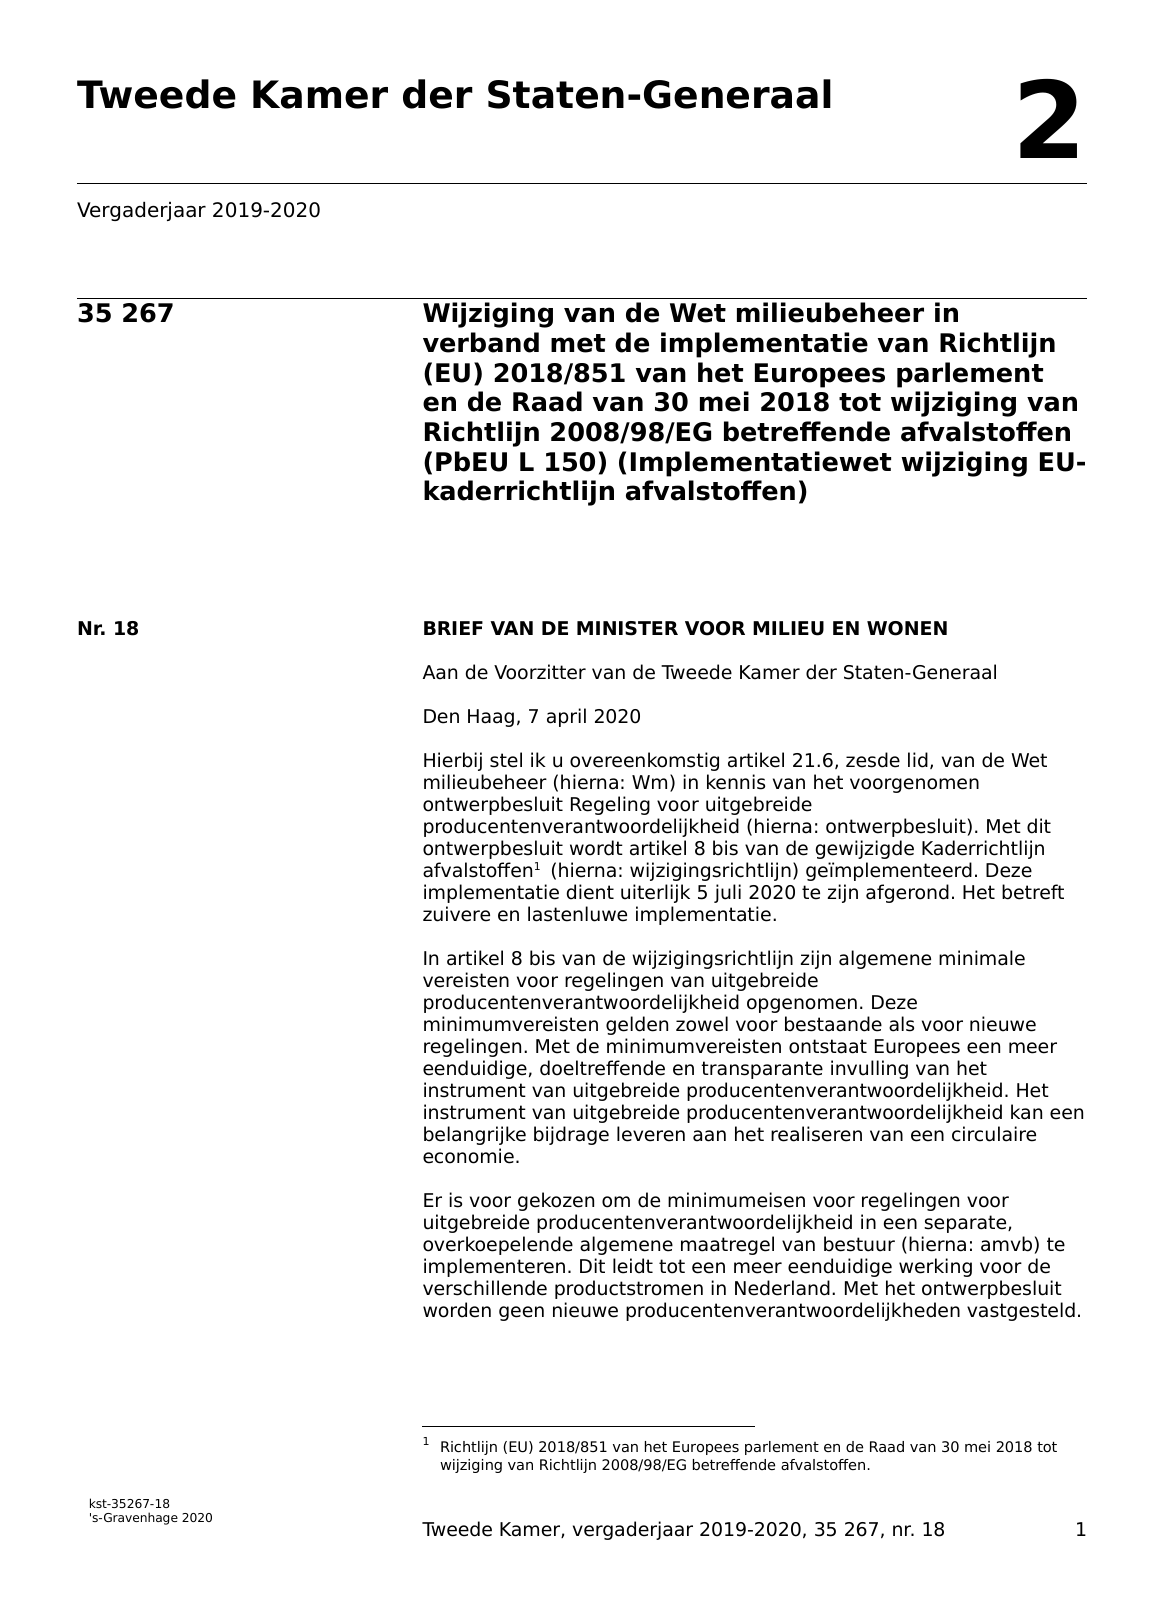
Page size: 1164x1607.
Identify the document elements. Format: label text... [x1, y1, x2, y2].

text Er is voor gekozen om de minimumeisen voor regelingen voor uitgebreide producentenverantwoordelijkheid in een separate, overkoepelende algemene maatregel van bestuur (hierna: amvb) te implementeren. Dit leidt tot een meer eenduidige werking voor de verschillende productstromen in Nederland. Met het ontwerpbesluit worden geen nieuwe producentenverantwoordelijkheden vastgesteld. [422, 1190, 1087, 1322]
subtitle Nr. 18 BRIEF VAN DE MINISTER VOOR MILIEU EN WONEN [77, 618, 1087, 640]
text kst-35267-18 [88, 1497, 323, 1511]
text 's-Gravenhage 2020 [88, 1511, 323, 1525]
text In artikel 8 bis van de wijzigingsrichtlijn zijn algemene minimale vereisten voor regelingen van uitgebreide producentenverantwoordelijkheid opgenomen. Deze minimumvereisten gelden zowel voor bestaande als voor nieuwe regelingen. Met de minimumvereisten ontstaat Europees een meer eenduidige, doeltreffende en transparante invulling van het instrument van uitgebreide producentenverantwoordelijkheid. Het instrument van uitgebreide producentenverantwoordelijkheid kan een belangrijke bijdrage leveren aan het realiseren van een circulaire economie. [422, 948, 1087, 1168]
subtitle 35 267 Wijziging van de Wet milieubeheer in verband met de implementatie van Richtlijn (EU) 2018/851 van het Europees parlement en de Raad van 30 mei 2018 tot wijziging van Richtlijn 2008/98/EG betreffende afvalstoffen (PbEU L 150) (Implementatiewet wijziging EU-kaderrichtlijn afvalstoffen) [77, 299, 1087, 507]
text Richtlijn (EU) 2018/851 van het Europees parlement en de Raad van 30 mei 2018 tot wijziging van Richtlijn 2008/98/EG betreffende afvalstoffen. [422, 1435, 1087, 1474]
text Aan de Voorzitter van de Tweede Kamer der Staten-Generaal [422, 662, 1087, 684]
text Hierbij stel ik u overeenkomstig artikel 21.6, zesde lid, van de Wet milieubeheer (hierna: Wm) in kennis van het voorgenomen ontwerpbesluit Regeling voor uitgebreide producentenverantwoordelijkheid (hierna: ontwerpbesluit). Met dit ontwerpbesluit wordt artikel 8 bis van de gewijzigde Kaderrichtlijn afvalstoffen (hierna: wijzigingsrichtlijn) geïmplementeerd. Deze implementatie dient uiterlijk 5 juli 2020 te zijn afgerond. Het betreft zuivere en lastenluwe implementatie. [422, 750, 1087, 926]
table_cell Vergaderjaar 2019-2020 [77, 184, 1087, 298]
table_header 2 [886, 59, 1087, 183]
text Den Haag, 7 april 2020 [422, 706, 1087, 728]
table_header Tweede Kamer der Staten-Generaal [77, 59, 886, 183]
